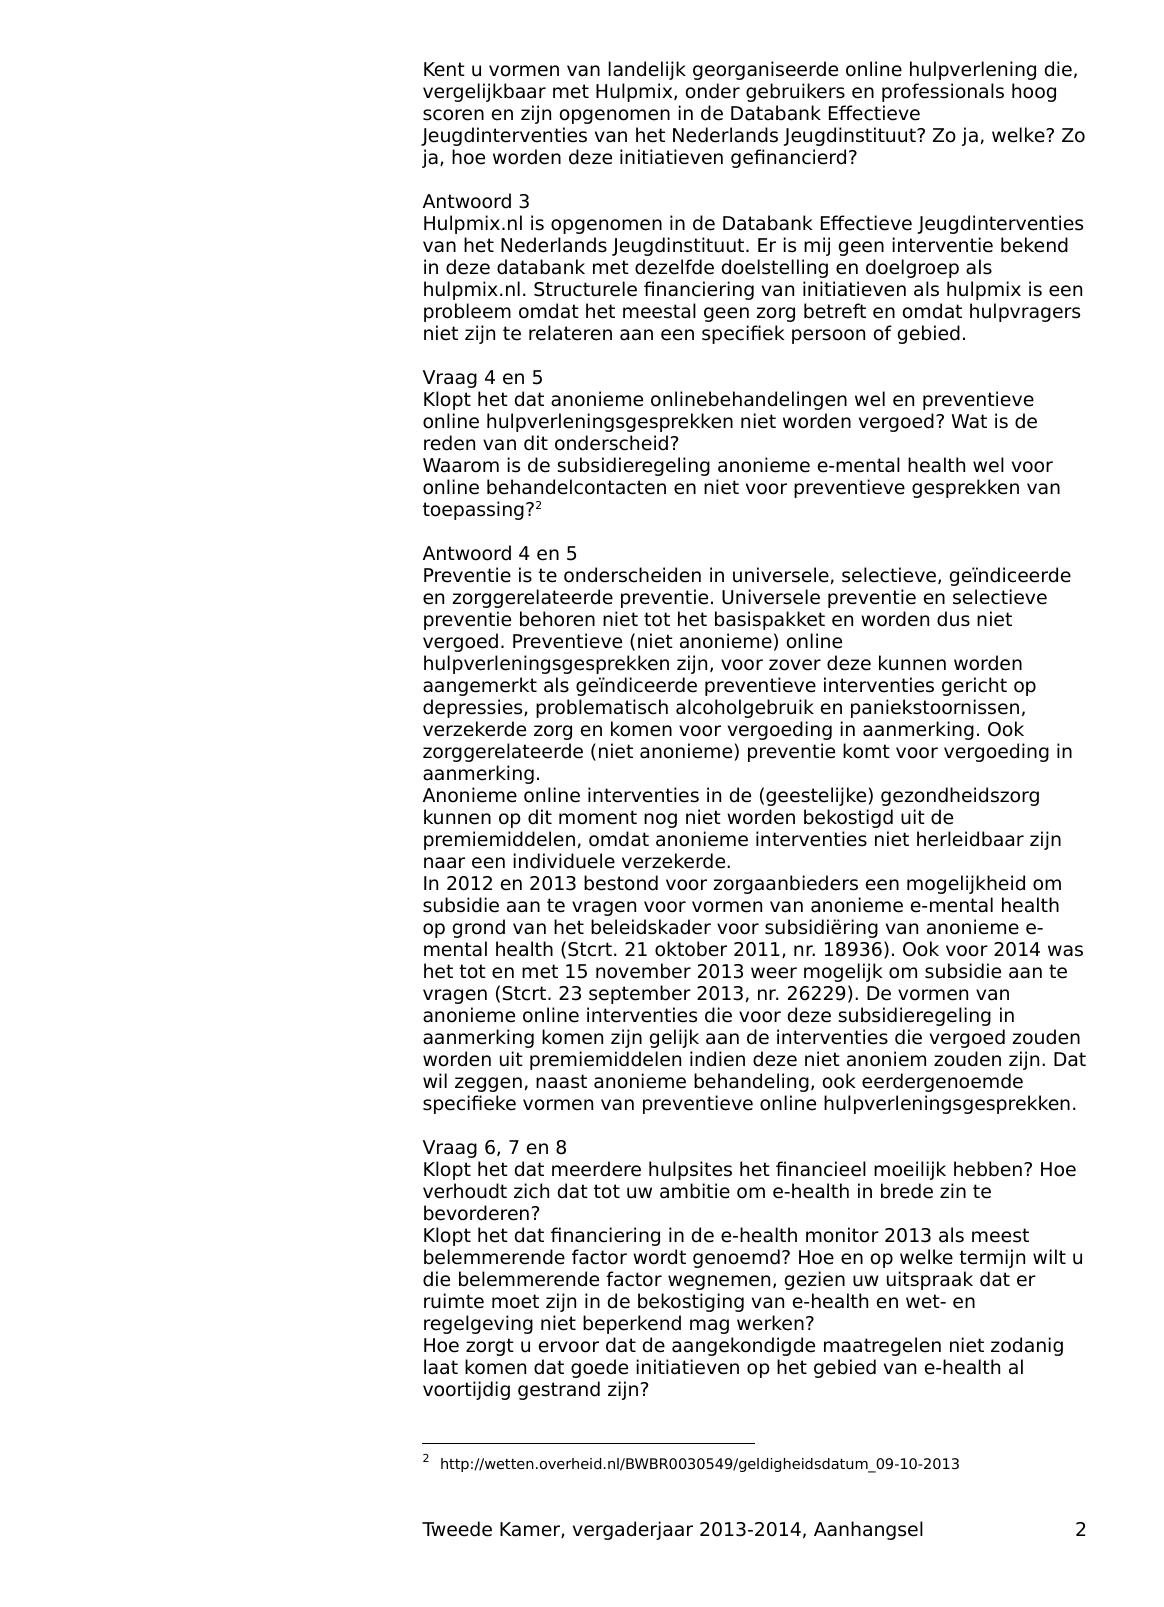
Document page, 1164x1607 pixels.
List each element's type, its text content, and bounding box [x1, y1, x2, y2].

text Waarom is de subsidieregeling anonieme e-mental health wel voor online behandelcontacten en niet voor preventieve gesprekken van toepassing? [422, 455, 1087, 521]
text Anonieme online interventies in de (geestelijke) gezondheidszorg kunnen op dit moment nog niet worden bekostigd uit de premiemiddelen, omdat anonieme interventies niet herleidbaar zijn naar een individuele verzekerde. [422, 785, 1087, 873]
text In 2012 en 2013 bestond voor zorgaanbieders een mogelijkheid om subsidie aan te vragen voor vormen van anonieme e-mental health op grond van het beleidskader voor subsidiëring van anonieme e-mental health (Stcrt. 21 oktober 2011, nr. 18936). Ook voor 2014 was het tot en met 15 november 2013 weer mogelijk om subsidie aan te vragen (Stcrt. 23 september 2013, nr. 26229). De vormen van anonieme online interventies die voor deze subsidieregeling in aanmerking komen zijn gelijk aan de interventies die vergoed zouden worden uit premiemiddelen indien deze niet anoniem zouden zijn. Dat wil zeggen, naast anonieme behandeling, ook eerdergenoemde specifieke vormen van preventieve online hulpverleningsgesprekken. [422, 873, 1087, 1115]
text Hulpmix.nl is opgenomen in de Databank Effectieve Jeugdinterventies van het Nederlands Jeugdinstituut. Er is mij geen interventie bekend in deze databank met dezelfde doelstelling en doelgroep als hulpmix.nl. Structurele financiering van initiatieven als hulpmix is een probleem omdat het meestal geen zorg betreft en omdat hulpvragers niet zijn te relateren aan een specifiek persoon of gebied. [422, 213, 1087, 345]
text Antwoord 4 en 5 [422, 543, 1087, 565]
text Kent u vormen van landelijk georganiseerde online hulpverlening die, vergelijkbaar met Hulpmix, onder gebruikers en professionals hoog scoren en zijn opgenomen in de Databank Effectieve Jeugdinterventies van het Nederlands Jeugdinstituut? Zo ja, welke? Zo ja, hoe worden deze initiatieven gefinancierd? [422, 59, 1087, 169]
text Klopt het dat financiering in de e-health monitor 2013 als meest belemmerende factor wordt genoemd? Hoe en op welke termijn wilt u die belemmerende factor wegnemen, gezien uw uitspraak dat er ruimte moet zijn in de bekostiging van e-health en wet- en regelgeving niet beperkend mag werken? [422, 1225, 1087, 1335]
text http://wetten.overheid.nl/BWBR0030549/geldigheidsdatum_09-10-2013 [422, 1452, 1087, 1474]
text Vraag 4 en 5 [422, 367, 1087, 389]
text Antwoord 3 [422, 191, 1087, 213]
text Klopt het dat meerdere hulpsites het financieel moeilijk hebben? Hoe verhoudt zich dat tot uw ambitie om e-health in brede zin te bevorderen? [422, 1159, 1087, 1225]
text Preventie is te onderscheiden in universele, selectieve, geïndiceerde en zorggerelateerde preventie. Universele preventie en selectieve preventie behoren niet tot het basispakket en worden dus niet vergoed. Preventieve (niet anonieme) online hulpverleningsgesprekken zijn, voor zover deze kunnen worden aangemerkt als geïndiceerde preventieve interventies gericht op depressies, problematisch alcoholgebruik en paniekstoornissen, verzekerde zorg en komen voor vergoeding in aanmerking. Ook zorggerelateerde (niet anonieme) preventie komt voor vergoeding in aanmerking. [422, 565, 1087, 785]
text Klopt het dat anonieme onlinebehandelingen wel en preventieve online hulpverleningsgesprekken niet worden vergoed? Wat is de reden van dit onderscheid? [422, 389, 1087, 455]
text Hoe zorgt u ervoor dat de aangekondigde maatregelen niet zodanig laat komen dat goede initiatieven op het gebied van e-health al voortijdig gestrand zijn? [422, 1335, 1087, 1401]
text Vraag 6, 7 en 8 [422, 1137, 1087, 1159]
